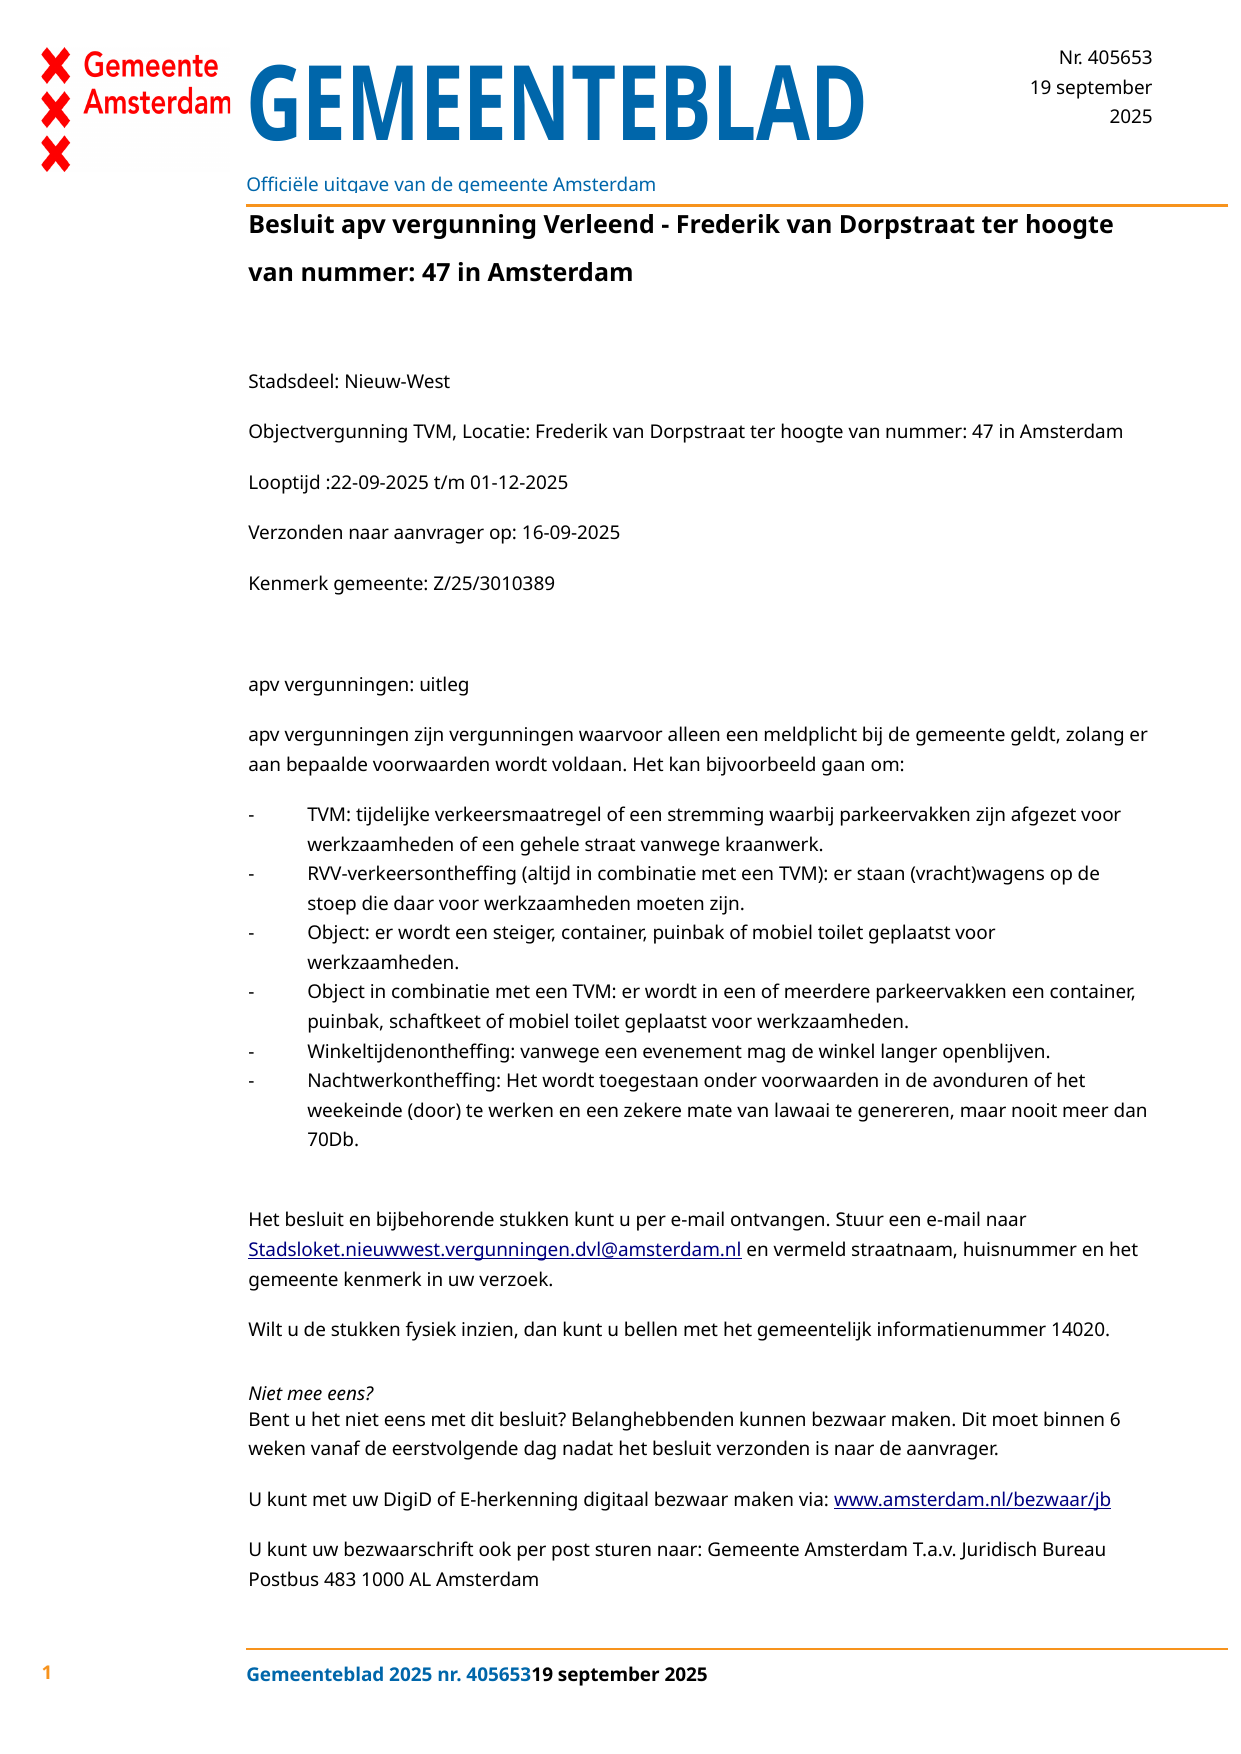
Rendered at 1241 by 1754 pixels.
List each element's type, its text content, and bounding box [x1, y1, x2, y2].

list Object: er wordt een steiger, container, puinbak of mobiel toilet geplaatst voor werkzaamheden. [248, 919, 1152, 975]
list Object in combinatie met een TVM: er wordt in een of meerdere parkeervakken een container, puinbak, schaftkeet of mobiel toilet geplaatst voor werkzaamheden. [248, 979, 1152, 1034]
text Bent u het niet eens met dit besluit? Belanghebbenden kunnen bezwaar maken. Dit moet binnen 6 weken vanaf de eerstvolgende dag nadat het besluit verzonden is naar de aanvrager. [248, 1406, 1152, 1461]
text Objectvergunning TVM, Locatie: Frederik van Dorpstraat ter hoogte van nummer: 47 in Amsterdam [248, 419, 1152, 444]
picture [41, 47, 231, 172]
text Niet mee eens? [248, 1380, 1152, 1406]
text Besluit apv vergunning Verleend - Frederik van Dorpstraat ter hoogte van nummer: 47 in Amsterdam [248, 207, 1152, 288]
text Verzonden naar aanvrager op: 16-09-2025 [248, 519, 1152, 545]
list RVV-verkeersontheffing (altijd in combinatie met een TVM): er staan (vracht)wagens op de stoep die daar voor werkzaamheden moeten zijn. [248, 860, 1152, 916]
list TVM: tijdelijke verkeersmaatregel of een stremming waarbij parkeervakken zijn afgezet voor werkzaamheden of een gehele straat vanwege kraanwerk. [248, 801, 1152, 857]
text apv vergunningen: uitleg [248, 671, 1152, 697]
text Het besluit en bijbehorende stukken kunt u per e-mail ontvangen. Stuur een e-mail naar Stadsloket.nieuwwest.vergunningen.dvl@amsterdam.nl en vermeld straatnaam, huisnummer en het gemeente kenmerk in uw verzoek. [248, 1207, 1152, 1292]
text U kunt uw bezwaarschrift ook per post sturen naar: Gemeente Amsterdam T.a.v. Juridisch Bureau Postbus 483 1000 AL Amsterdam [248, 1536, 1152, 1592]
text Wilt u de stukken fysiek inzien, dan kunt u bellen met het gemeentelijk informatienummer 14020. [248, 1316, 1152, 1342]
text apv vergunningen zijn vergunningen waarvoor alleen een meldplicht bij de gemeente geldt, zolang er aan bepaalde voorwaarden wordt voldaan. Het kan bijvoorbeeld gaan om: [248, 721, 1152, 777]
text Stadsdeel: Nieuw-West [248, 368, 1152, 394]
text Looptijd :22-09-2025 t/m 01-12-2025 [248, 469, 1152, 495]
text U kunt met uw DigiD of E-herkenning digitaal bezwaar maken via: www.amsterdam.nl/bezwaar/jb [248, 1486, 1152, 1512]
list Winkeltijdenontheffing: vanwege een evenement mag de winkel langer openblijven. [248, 1038, 1152, 1064]
list Nachtwerkontheffing: Het wordt toegestaan onder voorwaarden in de avonduren of het weekeinde (door) te werken en een zekere mate van lawaai te genereren, maar nooit meer dan 70Db. [248, 1067, 1152, 1152]
text Kenmerk gemeente: Z/25/3010389 [248, 570, 1152, 596]
